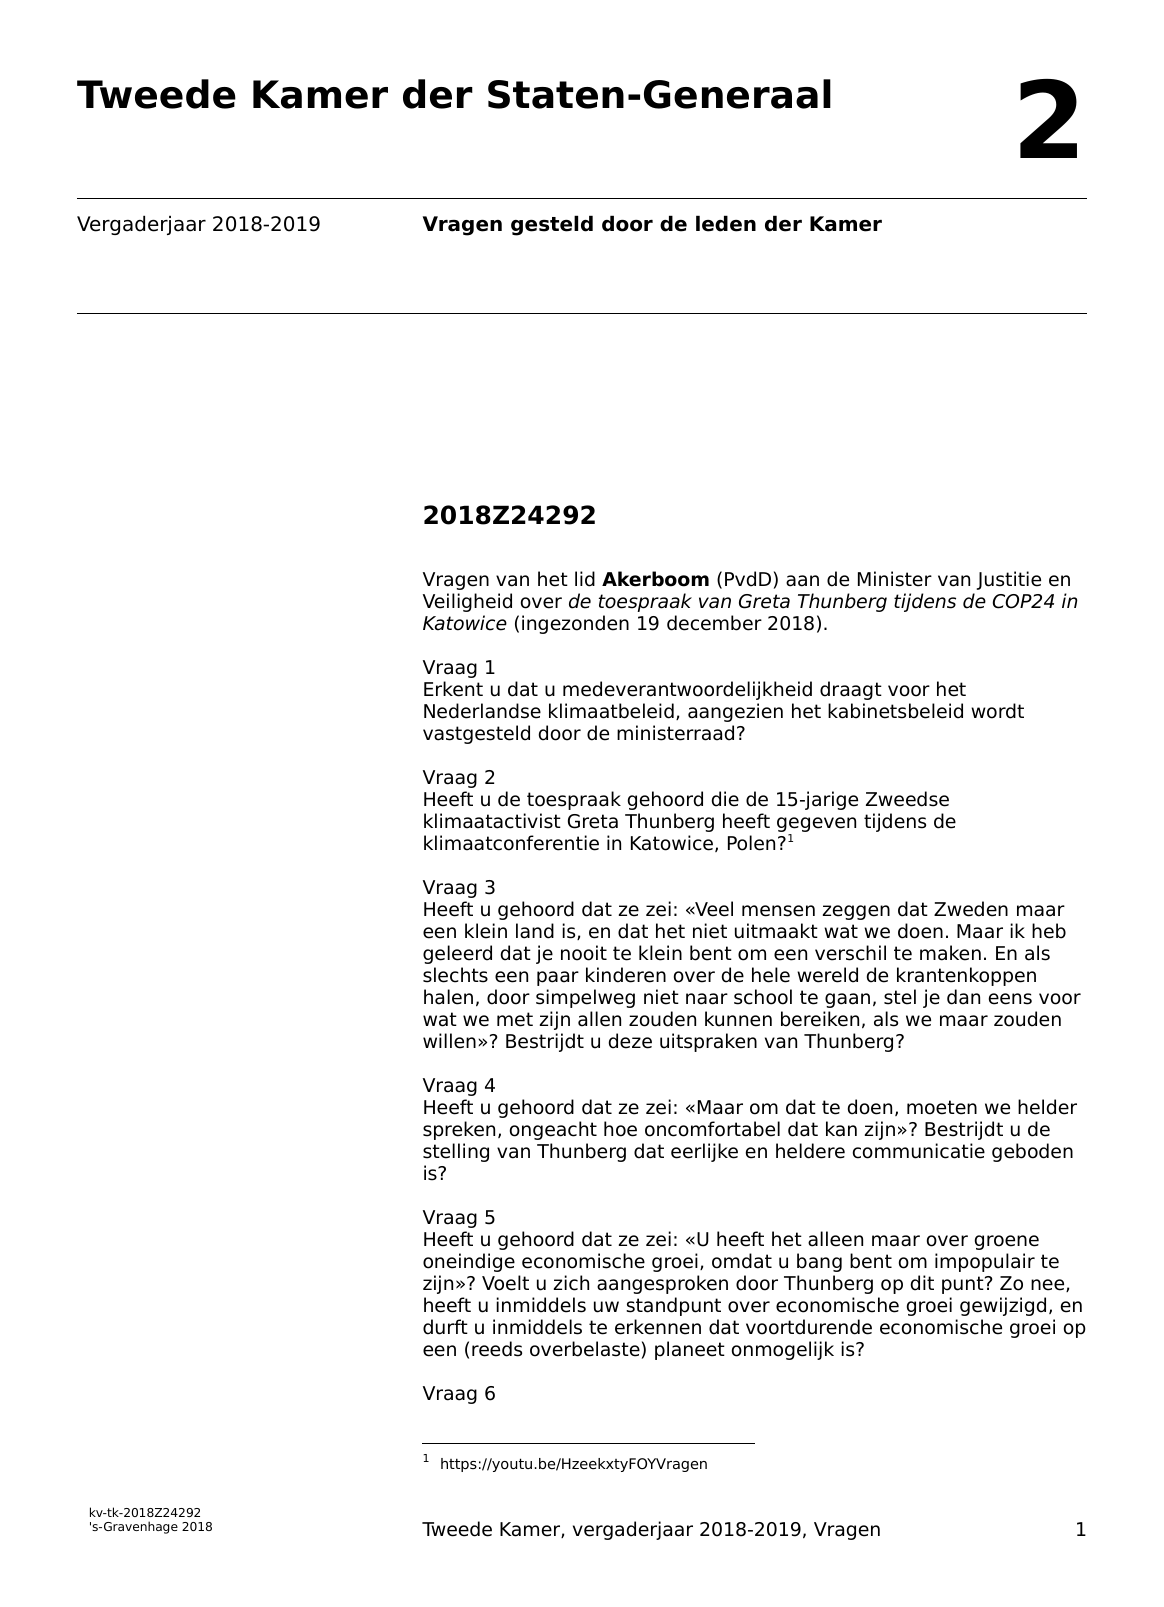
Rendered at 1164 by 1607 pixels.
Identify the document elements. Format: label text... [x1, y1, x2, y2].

text Vragen van het lid Akerboom (PvdD) aan de Minister van Justitie en Veiligheid over de toespraak van Greta Thunberg tijdens de COP24 in Katowice (ingezonden 19 december 2018). [422, 569, 1087, 635]
text https://youtu.be/HzeekxtyFOYVragen [422, 1452, 1087, 1474]
text 2018Z24292 [422, 501, 1087, 531]
text Heeft u de toespraak gehoord die de 15-jarige Zweedse klimaatactivist Greta Thunberg heeft gegeven tijdens de klimaatconferentie in Katowice, Polen? [422, 789, 1087, 855]
text Heeft u gehoord dat ze zei: «Maar om dat te doen, moeten we helder spreken, ongeacht hoe oncomfortabel dat kan zijn»? Bestrijdt u de stelling van Thunberg dat eerlijke en heldere communicatie geboden is? [422, 1097, 1087, 1185]
text Vraag 4 [422, 1075, 1087, 1097]
text Vraag 3 [422, 877, 1087, 899]
text Erkent u dat u medeverantwoordelijkheid draagt voor het Nederlandse klimaatbeleid, aangezien het kabinetsbeleid wordt vastgesteld door de ministerraad? [422, 679, 1087, 745]
table_cell Vergaderjaar 2018-2019 [77, 199, 422, 313]
text kv-tk-2018Z24292 [88, 1506, 323, 1520]
text Heeft u gehoord dat ze zei: «Veel mensen zeggen dat Zweden maar een klein land is, en dat het niet uitmaakt wat we doen. Maar ik heb geleerd dat je nooit te klein bent om een verschil te maken. En als slechts een paar kinderen over de hele wereld de krantenkoppen halen, door simpelweg niet naar school te gaan, stel je dan eens voor wat we met zijn allen zouden kunnen bereiken, als we maar zouden willen»? Bestrijdt u deze uitspraken van Thunberg? [422, 899, 1087, 1053]
text Vraag 6 [422, 1383, 1087, 1405]
text 's-Gravenhage 2018 [88, 1520, 323, 1534]
text Vraag 5 [422, 1207, 1087, 1229]
text Vraag 1 [422, 657, 1087, 679]
text Heeft u gehoord dat ze zei: «U heeft het alleen maar over groene oneindige economische groei, omdat u bang bent om impopulair te zijn»? Voelt u zich aangesproken door Thunberg op dit punt? Zo nee, heeft u inmiddels uw standpunt over economische groei gewijzigd, en durft u inmiddels te erkennen dat voortdurende economische groei op een (reeds overbelaste) planeet onmogelijk is? [422, 1229, 1087, 1361]
table_header Tweede Kamer der Staten-Generaal [77, 59, 886, 198]
text Vraag 2 [422, 767, 1087, 789]
table_header 2 [886, 59, 1087, 198]
table_cell Vragen gesteld door de leden der Kamer [422, 199, 1087, 313]
